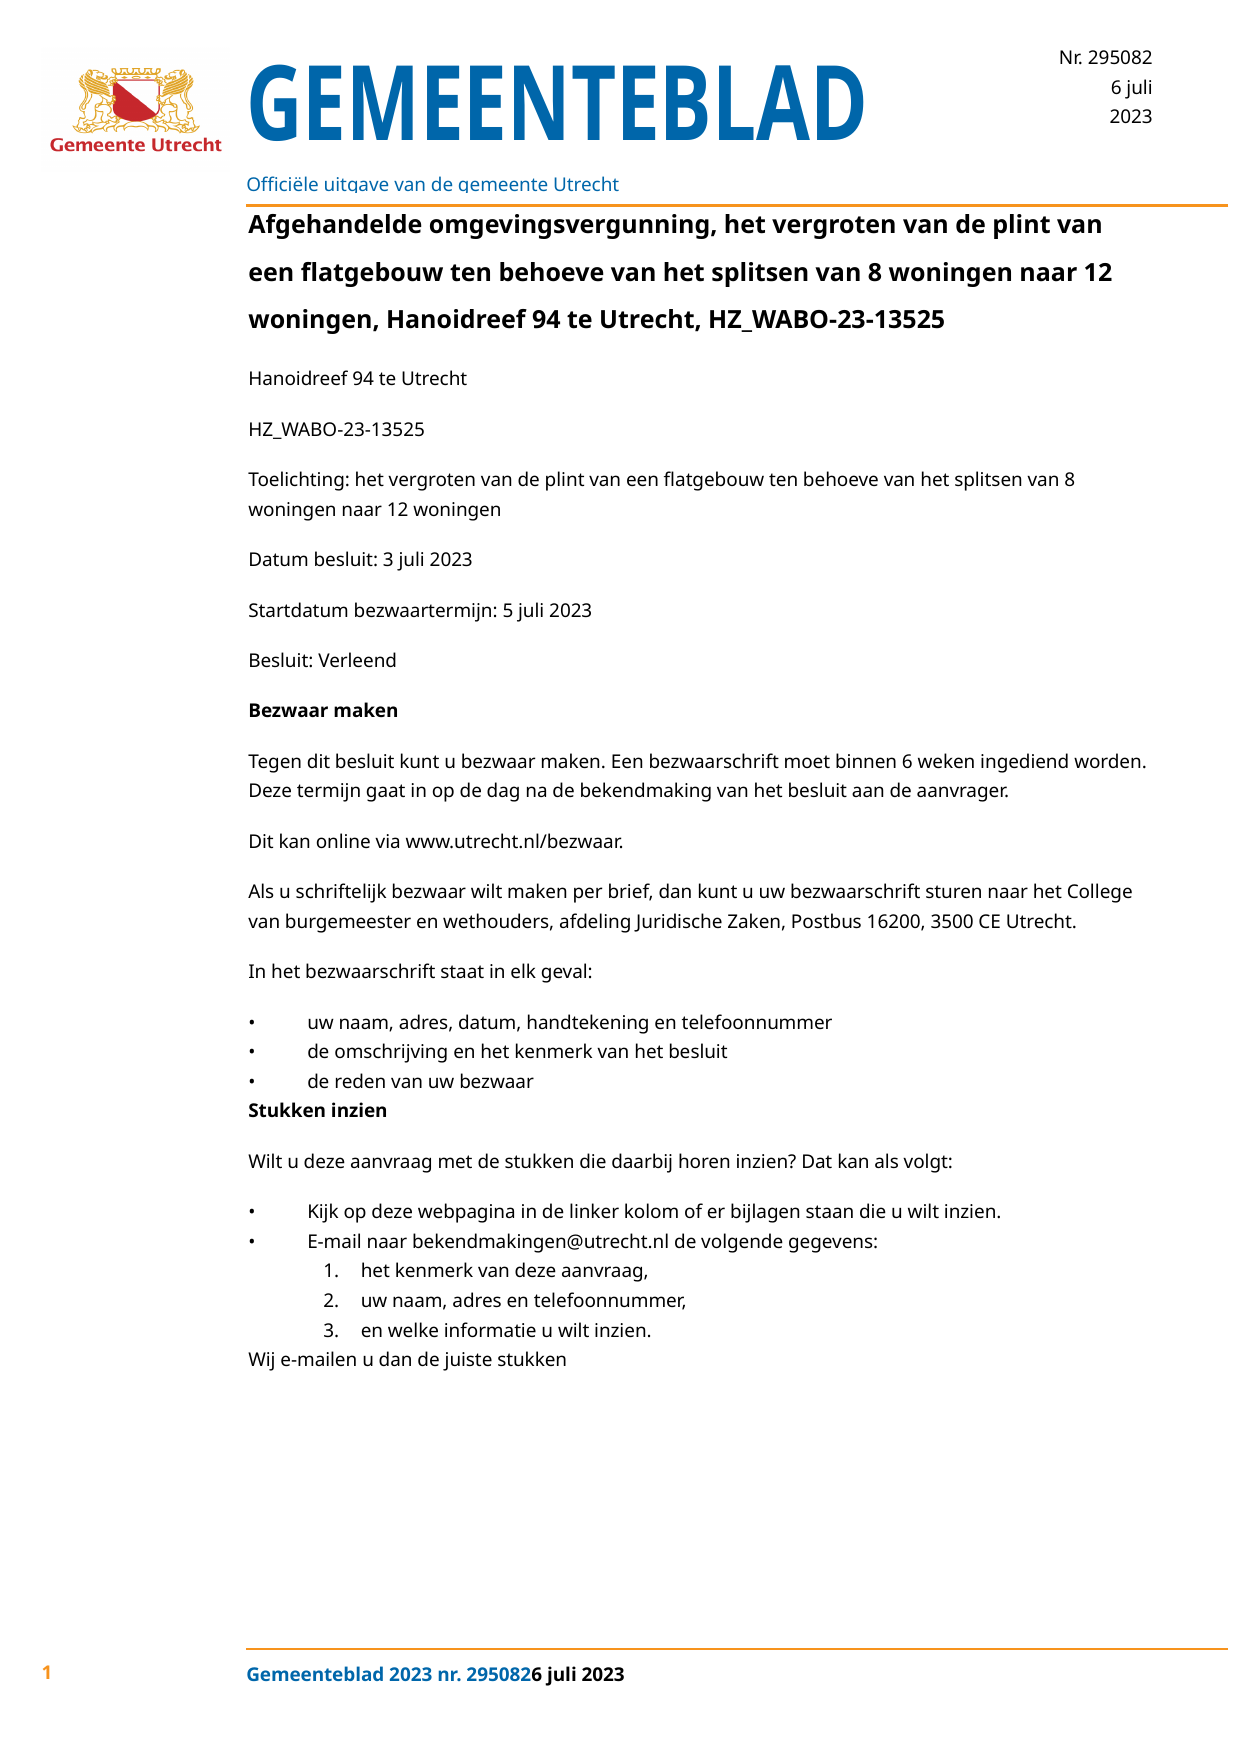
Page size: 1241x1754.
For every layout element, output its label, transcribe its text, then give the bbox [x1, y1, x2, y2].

text Besluit: Verleend [248, 647, 1152, 673]
text Datum besluit: 3 juli 2023 [248, 546, 1152, 572]
text Hanoidreef 94 te Utrecht [248, 366, 1152, 391]
list Kijk op deze webpagina in de linker kolom of er bijlagen staan die u wilt inzien. [248, 1198, 1152, 1224]
list de reden van uw bezwaar [248, 1068, 1152, 1094]
text Dit kan online via www.utrecht.nl/bezwaar. [248, 828, 1152, 854]
picture [41, 47, 231, 172]
text Stukken inzien [248, 1098, 1152, 1123]
text Toelichting: het vergroten van de plint van een flatgebouw ten behoeve van het splitsen van 8 woningen naar 12 woningen [248, 466, 1152, 522]
text Wij e-mailen u dan de juiste stukken [248, 1346, 1152, 1372]
text Tegen dit besluit kunt u bezwaar maken. Een bezwaarschrift moet binnen 6 weken ingediend worden. Deze termijn gaat in op de dag na de bekendmaking van het besluit aan de aanvrager. [248, 748, 1152, 803]
list de omschrijving en het kenmerk van het besluit [248, 1038, 1152, 1064]
text Wilt u deze aanvraag met de stukken die daarbij horen inzien? Dat kan als volgt: [248, 1148, 1152, 1174]
list uw naam, adres, datum, handtekening en telefoonnummer [248, 1009, 1152, 1034]
list het kenmerk van deze aanvraag, [323, 1258, 1152, 1283]
text Als u schriftelijk bezwaar wilt maken per brief, dan kunt u uw bezwaarschrift sturen naar het College van burgemeester en wethouders, afdeling Juridische Zaken, Postbus 16200, 3500 CE Utrecht. [248, 878, 1152, 934]
text Bezwaar maken [248, 698, 1152, 723]
text Startdatum bezwaartermijn: 5 juli 2023 [248, 597, 1152, 622]
text In het bezwaarschrift staat in elk geval: [248, 958, 1152, 984]
list uw naam, adres en telefoonnummer, [323, 1287, 1152, 1313]
text Afgehandelde omgevingsvergunning, het vergroten van de plint van een flatgebouw ten behoeve van het splitsen van 8 woningen naar 12 woningen, Hanoidreef 94 te Utrecht, HZ_WABO-23-13525 [248, 207, 1152, 336]
text HZ_WABO-23-13525 [248, 416, 1152, 442]
list E-mail naar bekendmakingen@utrecht.nl de volgende gegevens: [248, 1228, 1152, 1254]
list en welke informatie u wilt inzien. [323, 1317, 1152, 1342]
